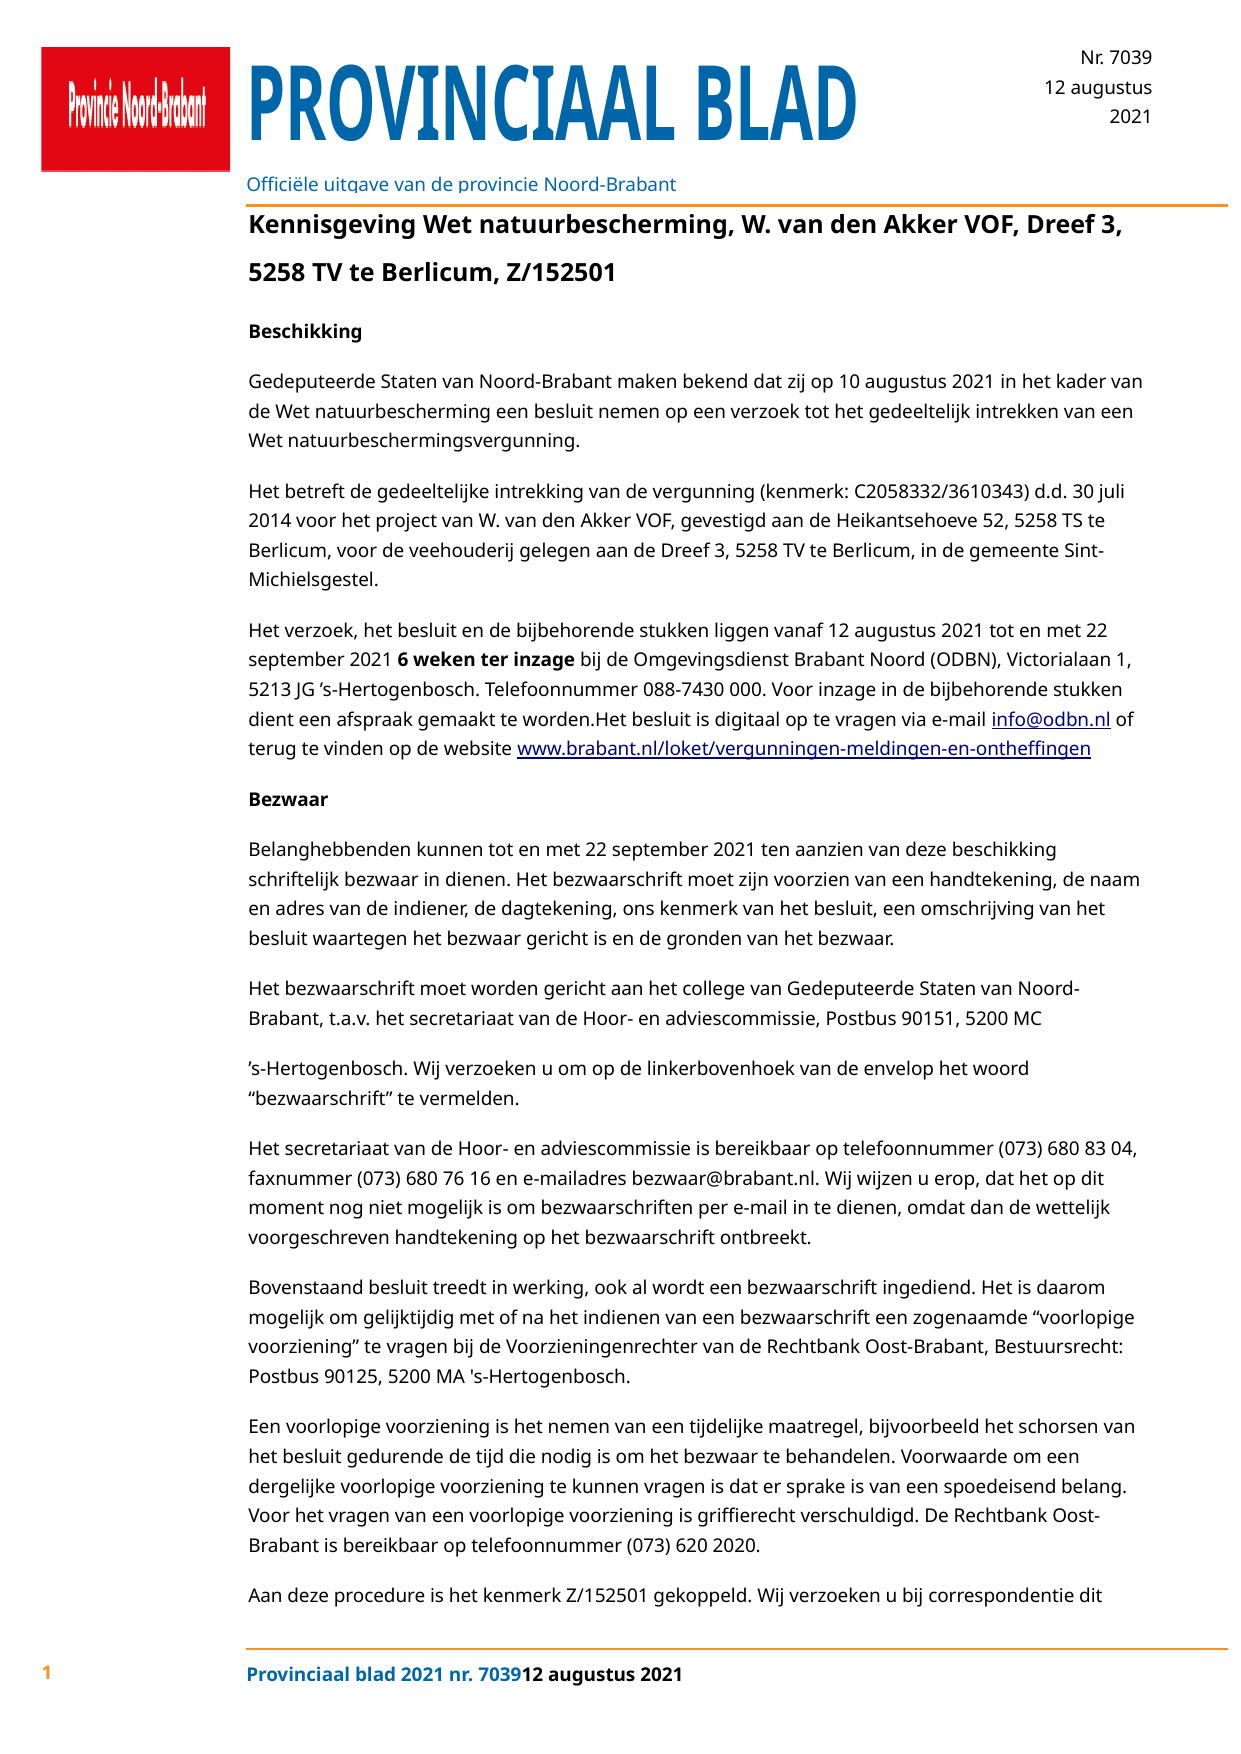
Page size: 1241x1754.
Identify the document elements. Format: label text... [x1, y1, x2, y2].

text Het betreft de gedeeltelijke intrekking van de vergunning (kenmerk: C2058332/3610343) d.d. 30 juli 2014 voor het project van W. van den Akker VOF, gevestigd aan de Heikantsehoeve 52, 5258 TS te Berlicum, voor de veehouderij gelegen aan de Dreef 3, 5258 TV te Berlicum, in de gemeente Sint-Michielsgestel. [248, 478, 1152, 592]
text Het secretariaat van de Hoor- en adviescommissie is bereikbaar op telefoonnummer (073) 680 83 04, faxnummer (073) 680 76 16 en e-mailadres bezwaar@brabant.nl. Wij wijzen u erop, dat het op dit moment nog niet mogelijk is om bezwaarschriften per e-mail in te dienen, omdat dan de wettelijk voorgeschreven handtekening op het bezwaarschrift ontbreekt. [248, 1135, 1152, 1250]
text Bezwaar [248, 786, 1152, 812]
text Aan deze procedure is het kenmerk Z/152501 gekoppeld. Wij verzoeken u bij correspondentie dit [248, 1582, 1152, 1608]
text ’s-Hertogenbosch. Wij verzoeken u om op de linkerbovenhoek van de envelop het woord “bezwaarschrift” te vermelden. [248, 1055, 1152, 1111]
text Bovenstaand besluit treedt in werking, ook al wordt een bezwaarschrift ingediend. Het is daarom mogelijk om gelijktijdig met of na het indienen van een bezwaarschrift een zogenaamde “voorlopige voorziening” te vragen bij de Voorzieningenrechter van de Rechtbank Oost-Brabant, Bestuursrecht: Postbus 90125, 5200 MA 's-Hertogenbosch. [248, 1274, 1152, 1389]
text Kennisgeving Wet natuurbescherming, W. van den Akker VOF, Dreef 3, 5258 TV te Berlicum, Z/152501 [248, 207, 1152, 288]
text Een voorlopige voorziening is het nemen van een tijdelijke maatregel, bijvoorbeeld het schorsen van het besluit gedurende de tijd die nodig is om het bezwaar te behandelen. Voorwaarde om een dergelijke voorlopige voorziening te kunnen vragen is dat er sprake is van een spoedeisend belang. Voor het vragen van een voorlopige voorziening is griffierecht verschuldigd. De Rechtbank Oost-Brabant is bereikbaar op telefoonnummer (073) 620 2020. [248, 1414, 1152, 1558]
text Het verzoek, het besluit en de bijbehorende stukken liggen vanaf 12 augustus 2021 tot en met 22 september 2021 6 weken ter inzage bij de Omgevingsdienst Brabant Noord (ODBN), Victorialaan 1, 5213 JG ’s-Hertogenbosch. Telefoonnummer 088-7430 000. Voor inzage in de bijbehorende stukken dient een afspraak gemaakt te worden.Het besluit is digitaal op te vragen via e-mail info@odbn.nl of terug te vinden op de website www.brabant.nl/loket/vergunningen-meldingen-en-ontheffingen [248, 617, 1152, 761]
picture [41, 47, 231, 172]
text Gedeputeerde Staten van Noord-Brabant maken bekend dat zij op 10 augustus 2021 in het kader van de Wet natuurbescherming een besluit nemen op een verzoek tot het gedeeltelijk intrekken van een Wet natuurbeschermingsvergunning. [248, 368, 1152, 453]
text Het bezwaarschrift moet worden gericht aan het college van Gedeputeerde Staten van Noord-Brabant, t.a.v. het secretariaat van de Hoor- en adviescommissie, Postbus 90151, 5200 MC [248, 975, 1152, 1031]
text Beschikking [248, 318, 1152, 344]
text Belanghebbenden kunnen tot en met 22 september 2021 ten aanzien van deze beschikking schriftelijk bezwaar in dienen. Het bezwaarschrift moet zijn voorzien van een handtekening, de naam en adres van de indiener, de dagtekening, ons kenmerk van het besluit, een omschrijving van het besluit waartegen het bezwaar gericht is en de gronden van het bezwaar. [248, 836, 1152, 951]
